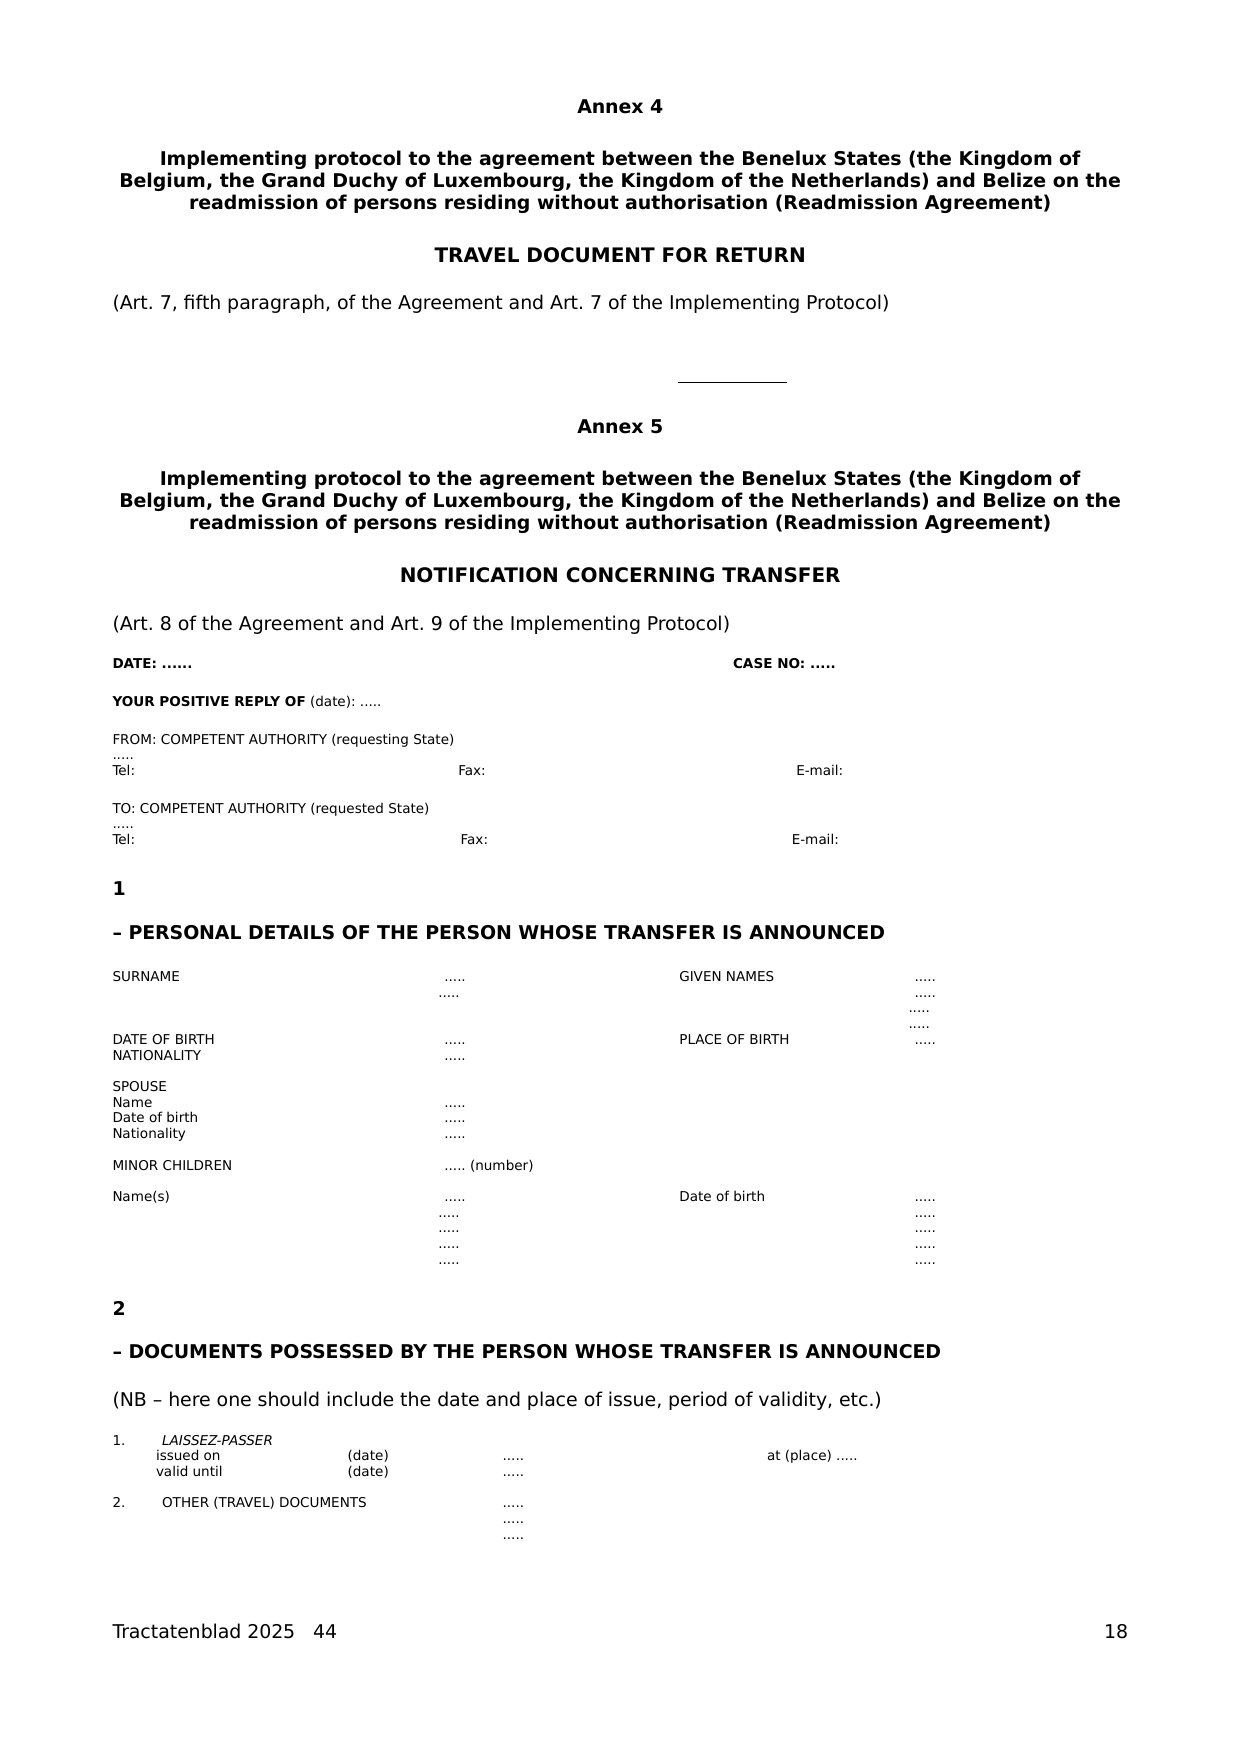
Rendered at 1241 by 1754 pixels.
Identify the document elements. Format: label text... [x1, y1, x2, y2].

table_header 1. [112, 1432, 156, 1479]
table_cell [112, 1173, 1128, 1189]
table_cell ..... [438, 1236, 673, 1252]
table_cell Name(s) [112, 1189, 438, 1267]
table_header CASE NO: ..... [727, 656, 1128, 672]
subtitle 2 – DOCUMENTS POSSESSED BY THE PERSON WHOSE TRANSFER IS ANNOUNCED [112, 1297, 1128, 1363]
table_cell SPOUSE [112, 1079, 1128, 1094]
table_cell Fax: [455, 832, 786, 848]
text (Art. 8 of the Agreement and Art. 9 of the Implementing Protocol) [112, 612, 1128, 634]
table_cell (date) [341, 1448, 497, 1464]
table_cell ..... [497, 1495, 1128, 1511]
table_header FROM: COMPETENT AUTHORITY (requesting State) [112, 731, 1128, 747]
table_cell ..... [908, 1032, 1128, 1047]
table_header YOUR POSITIVE REPLY OF (date): ..... [112, 694, 1128, 709]
table_cell ..... [908, 1205, 1128, 1220]
table_cell ..... [438, 1047, 1128, 1063]
table_cell DATE OF BIRTH [112, 1032, 438, 1047]
table_cell Name [112, 1095, 438, 1110]
table_cell ..... [908, 1189, 1128, 1204]
table_cell ..... [908, 1236, 1128, 1252]
table_header LAISSEZ-PASSER [156, 1432, 1128, 1448]
table_cell [156, 1511, 497, 1527]
table_cell ..... [438, 1095, 1128, 1110]
text (NB – here one should include the date and place of issue, period of validity, etc.) [112, 1388, 1128, 1410]
table_cell ..... [497, 1448, 761, 1464]
table_cell [112, 1063, 1128, 1079]
table_cell ..... [438, 1220, 673, 1236]
table_header SURNAME [112, 969, 438, 1032]
table_cell at (place) ..... [761, 1448, 1128, 1479]
table_cell ..... [112, 816, 1128, 832]
subtitle TRAVEL DOCUMENT FOR RETURN [112, 244, 1128, 267]
table_cell Tel: [112, 832, 454, 848]
table_header TO: COMPETENT AUTHORITY (requested State) [112, 801, 1128, 816]
table_cell ..... [112, 747, 1128, 763]
table_cell [112, 1142, 1128, 1157]
table_cell ..... [497, 1511, 1128, 1527]
table_cell Date of birth [112, 1110, 438, 1126]
table_cell ..... [438, 1110, 1128, 1126]
table_cell ..... [438, 984, 673, 1032]
table_cell PLACE OF BIRTH [673, 1032, 908, 1047]
table_cell ..... [908, 1220, 1128, 1236]
table_cell Date of birth [673, 1189, 908, 1204]
text (Art. 7, fifth paragraph, of the Agreement and Art. 7 of the Implementing Protocol) [112, 292, 1128, 314]
table_cell ..... [438, 1252, 673, 1267]
table_cell ..... [438, 1189, 673, 1204]
table_cell NATIONALITY [112, 1047, 438, 1063]
table_header ..... [438, 969, 673, 984]
table_cell valid until [156, 1464, 341, 1479]
table_cell issued on [156, 1448, 341, 1464]
table_cell [112, 1527, 156, 1542]
table_cell OTHER (TRAVEL) DOCUMENTS [156, 1495, 497, 1511]
table_cell [673, 1236, 908, 1252]
table_cell Nationality [112, 1126, 438, 1142]
table_cell ..... [908, 1016, 1128, 1032]
table_cell [673, 1252, 908, 1267]
subtitle Implementing protocol to the agreement between the Benelux States (the Kingdom of Belgium, the Grand Duchy of Luxembourg, the Kingdom of the Netherlands) and Belize on the readmission of persons residing without authorisation (Readmission Agreement) [112, 468, 1128, 534]
table_cell ..... [438, 1032, 673, 1047]
table_cell ..... [908, 1000, 1128, 1016]
table_cell E-mail: [790, 763, 1128, 779]
table_cell Tel: [112, 763, 452, 779]
table_cell [673, 1220, 908, 1236]
table_cell ..... (number) [438, 1158, 1128, 1173]
subtitle NOTIFICATION CONCERNING TRANSFER [112, 564, 1128, 587]
table_cell ..... [908, 1252, 1128, 1267]
table_cell [156, 1527, 497, 1542]
table_cell ..... [497, 1527, 1128, 1542]
table_cell [112, 1480, 1128, 1495]
table_cell 2. [112, 1495, 156, 1511]
table_header DATE: ...... [112, 656, 727, 672]
table_cell Fax: [452, 763, 790, 779]
table_cell ..... [497, 1464, 761, 1479]
table_cell (date) [341, 1464, 497, 1479]
subtitle Annex 5 [112, 416, 1128, 438]
subtitle 1 – PERSONAL DETAILS OF THE PERSON WHOSE TRANSFER IS ANNOUNCED [112, 878, 1128, 944]
table_cell MINOR CHILDREN [112, 1158, 438, 1173]
table_cell E-mail: [786, 832, 1128, 848]
subtitle Annex 4 [112, 96, 1128, 118]
subtitle Implementing protocol to the agreement between the Benelux States (the Kingdom of Belgium, the Grand Duchy of Luxembourg, the Kingdom of the Netherlands) and Belize on the readmission of persons residing without authorisation (Readmission Agreement) [112, 148, 1128, 214]
table_cell [673, 1205, 908, 1220]
table_cell ..... [438, 1205, 673, 1220]
table_header GIVEN NAMES [673, 969, 908, 1032]
table_cell ..... [438, 1126, 1128, 1142]
table_cell ..... [908, 984, 1128, 1000]
table_cell [112, 1511, 156, 1527]
table_header ..... [908, 969, 1128, 984]
